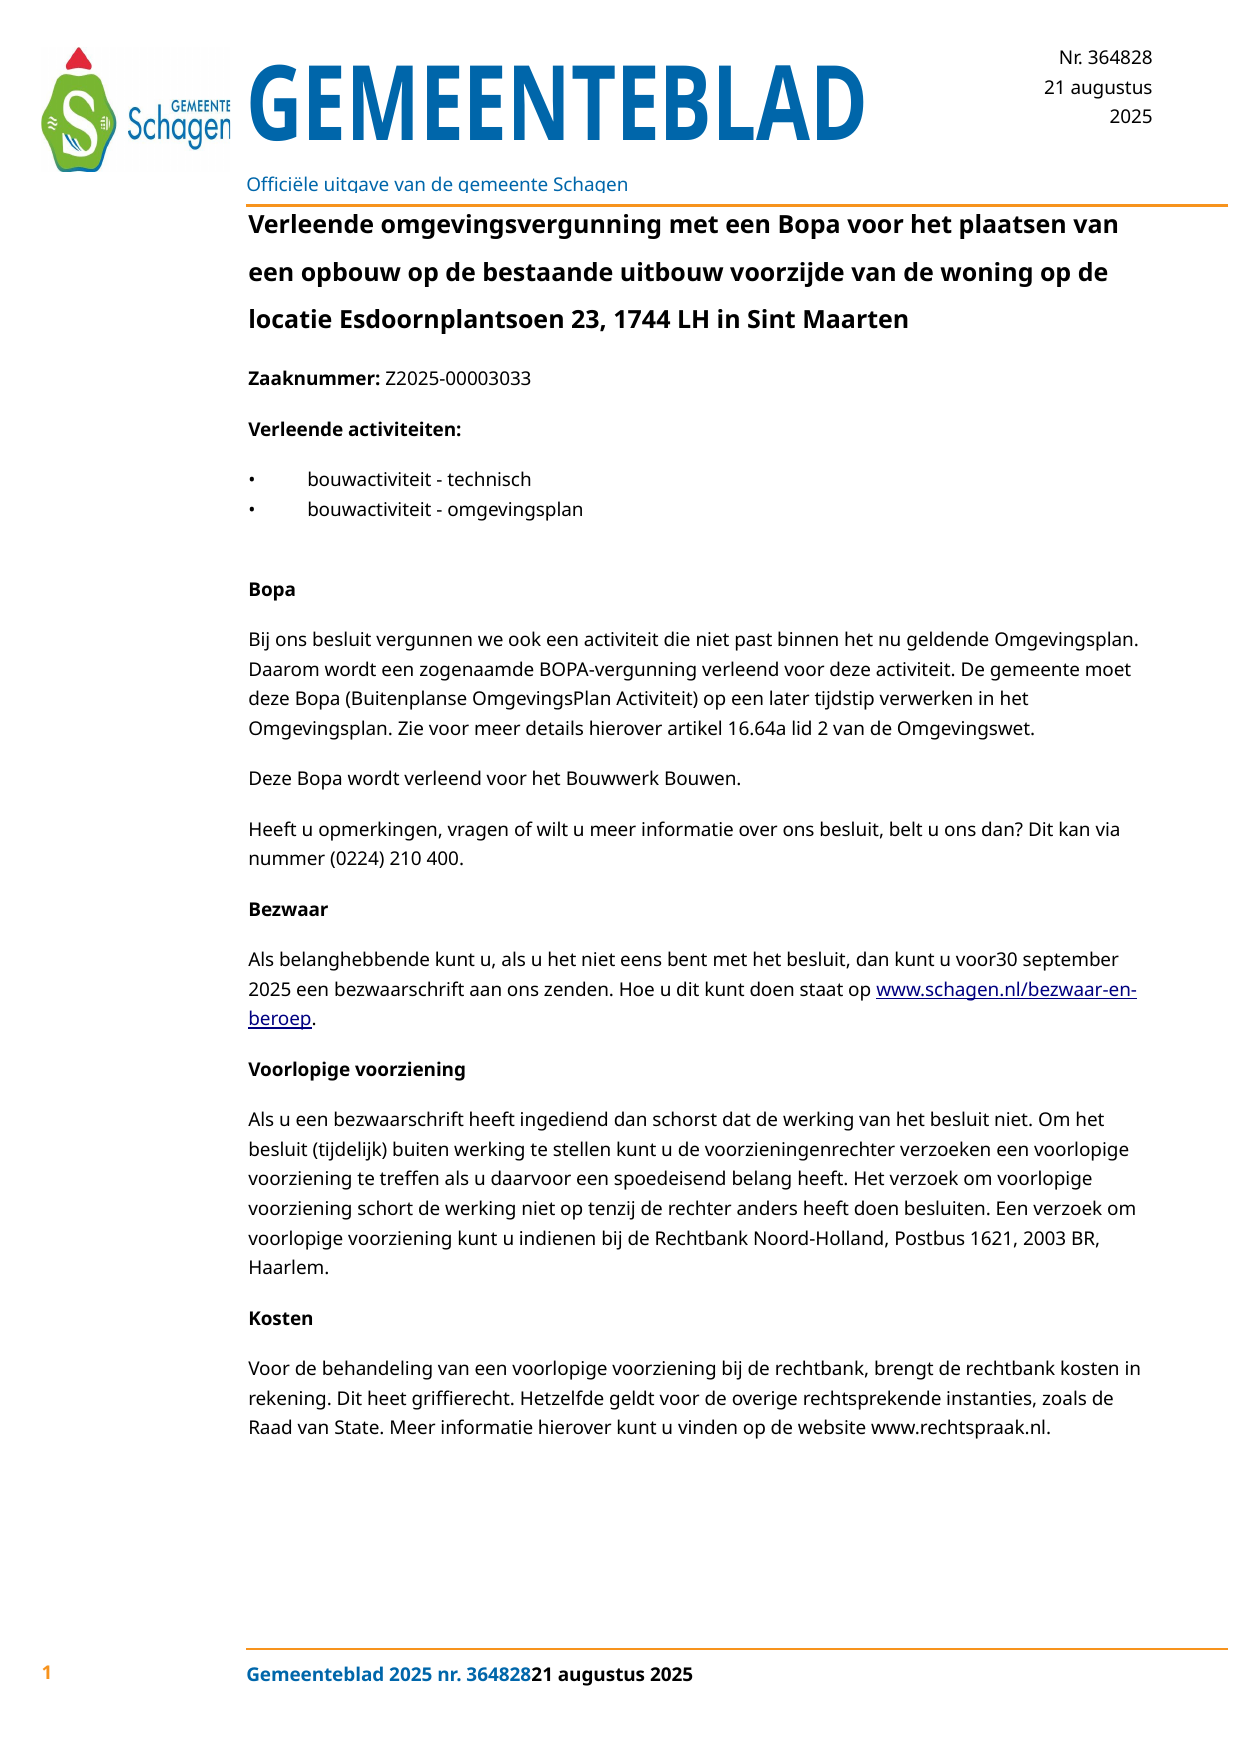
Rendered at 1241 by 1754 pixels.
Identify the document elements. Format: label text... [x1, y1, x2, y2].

text Heeft u opmerkingen, vragen of wilt u meer informatie over ons besluit, belt u ons dan? Dit kan via nummer (0224) 210 400. [248, 816, 1152, 871]
text Bij ons besluit vergunnen we ook een activiteit die niet past binnen het nu geldende Omgevingsplan. Daarom wordt een zogenaamde BOPA-vergunning verleend voor deze activiteit. De gemeente moet deze Bopa (Buitenplanse OmgevingsPlan Activiteit) op een later tijdstip verwerken in het Omgevingsplan. Zie voor meer details hierover artikel 16.64a lid 2 van de Omgevingswet. [248, 626, 1152, 741]
list bouwactiviteit - technisch [248, 466, 1152, 492]
picture [41, 47, 231, 172]
text Verleende activiteiten: [248, 416, 1152, 442]
text Voor de behandeling van een voorlopige voorziening bij de rechtbank, brengt de rechtbank kosten in rekening. Dit heet griffierecht. Hetzelfde geldt voor de overige rechtsprekende instanties, zoals de Raad van State. Meer informatie hierover kunt u vinden op de website www.rechtspraak.nl. [248, 1355, 1152, 1440]
text Bezwaar [248, 896, 1152, 922]
text Als belanghebbende kunt u, als u het niet eens bent met het besluit, dan kunt u voor30 september 2025 een bezwaarschrift aan ons zenden. Hoe u dit kunt doen staat op www.schagen.nl/bezwaar-en-beroep. [248, 946, 1152, 1031]
text Verleende omgevingsvergunning met een Bopa voor het plaatsen van een opbouw op de bestaande uitbouw voorzijde van de woning op de locatie Esdoornplantsoen 23, 1744 LH in Sint Maarten [248, 207, 1152, 336]
text Kosten [248, 1305, 1152, 1330]
text Als u een bezwaarschrift heeft ingediend dan schorst dat de werking van het besluit niet. Om het besluit (tijdelijk) buiten werking te stellen kunt u de voorzieningenrechter verzoeken een voorlopige voorziening te treffen als u daarvoor een spoedeisend belang heeft. Het verzoek om voorlopige voorziening schort de werking niet op tenzij de rechter anders heeft doen besluiten. Een verzoek om voorlopige voorziening kunt u indienen bij de Rechtbank Noord-Holland, Postbus 1621, 2003 BR, Haarlem. [248, 1106, 1152, 1280]
list bouwactiviteit - omgevingsplan [248, 496, 1152, 522]
text Bopa [248, 576, 1152, 602]
text Deze Bopa wordt verleend voor het Bouwwerk Bouwen. [248, 766, 1152, 791]
text Zaaknummer: Z2025-00003033 [248, 366, 1152, 391]
text Voorlopige voorziening [248, 1056, 1152, 1082]
